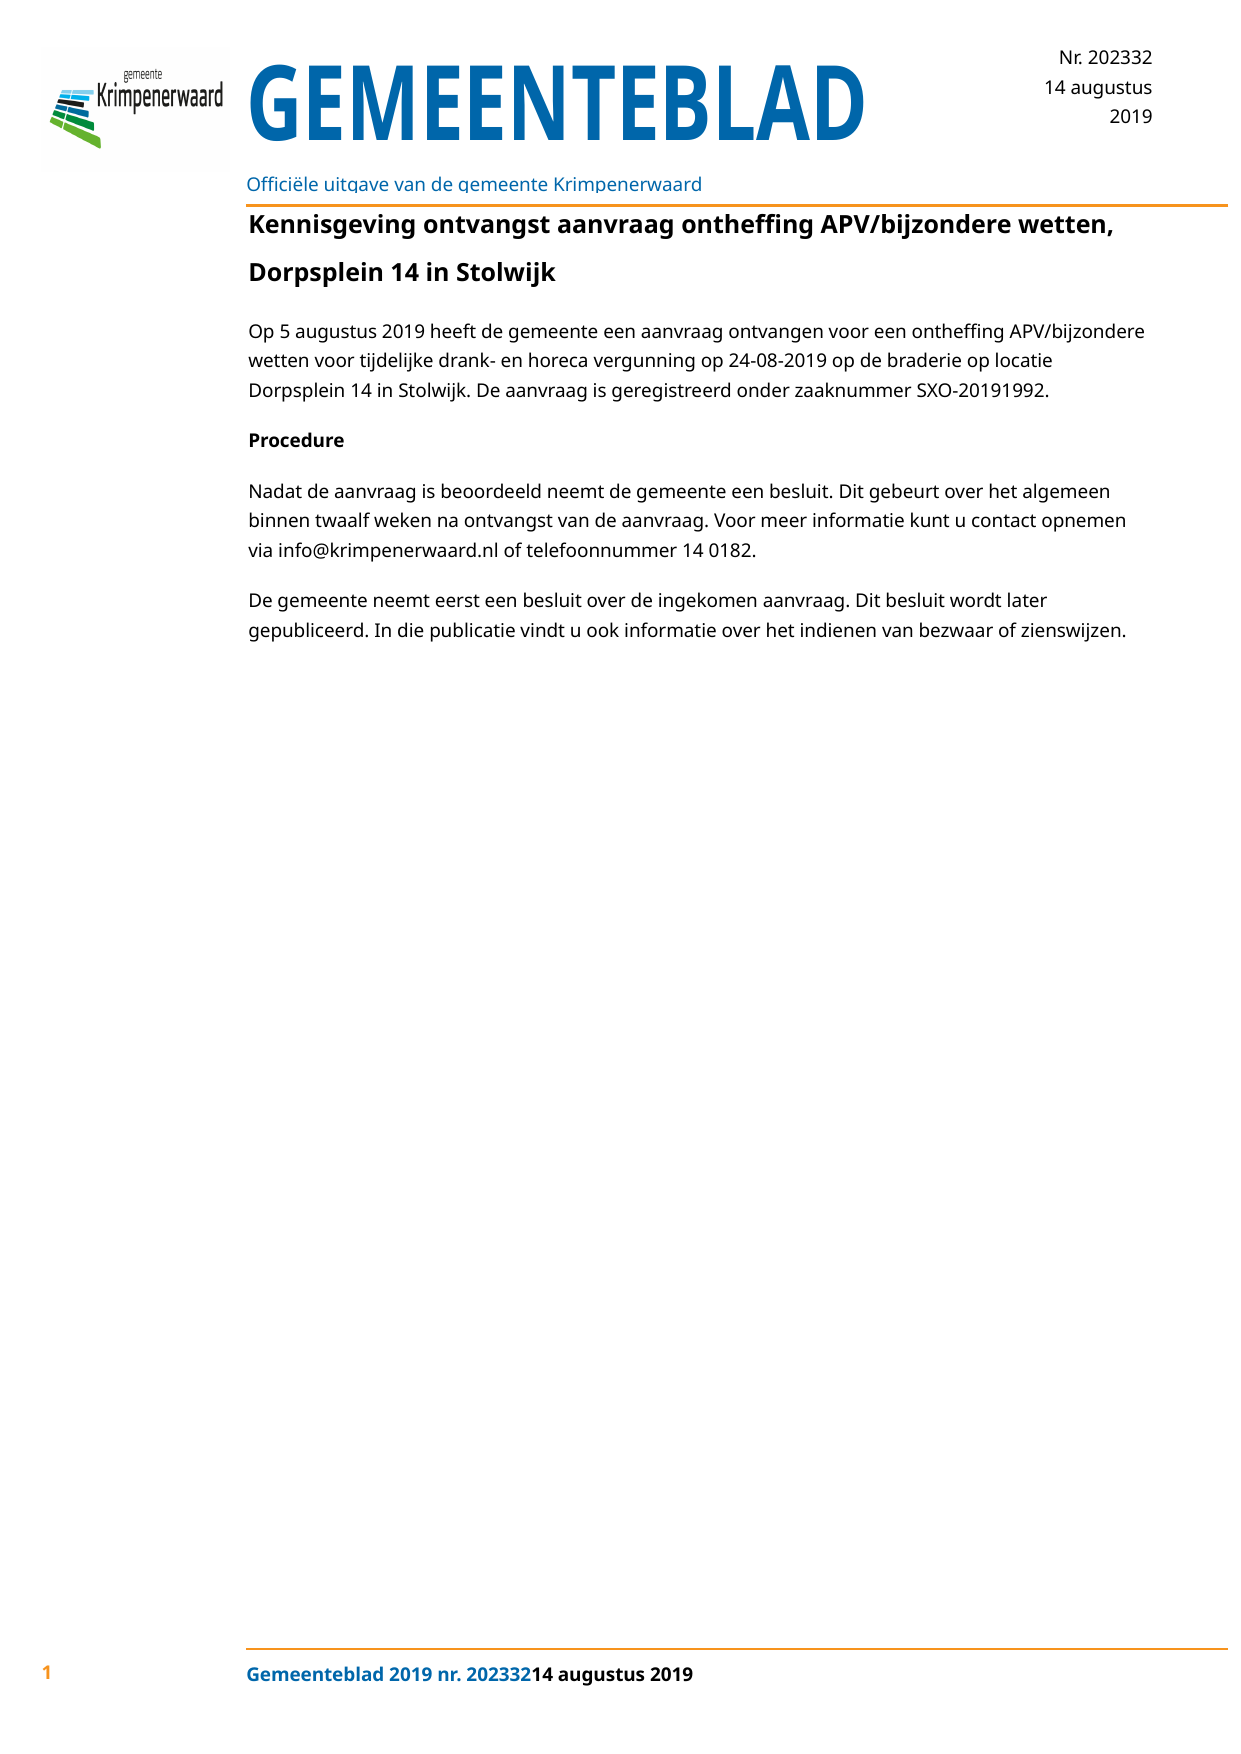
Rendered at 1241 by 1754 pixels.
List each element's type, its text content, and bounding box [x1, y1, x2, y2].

text Kennisgeving ontvangst aanvraag ontheffing APV/bijzondere wetten, Dorpsplein 14 in Stolwijk [248, 207, 1152, 288]
text De gemeente neemt eerst een besluit over de ingekomen aanvraag. Dit besluit wordt later gepubliceerd. In die publicatie vindt u ook informatie over het indienen van bezwaar of zienswijzen. [248, 587, 1152, 643]
text Op 5 augustus 2019 heeft de gemeente een aanvraag ontvangen voor een ontheffing APV/bijzondere wetten voor tijdelijke drank- en horeca vergunning op 24-08-2019 op de braderie op locatie Dorpsplein 14 in Stolwijk. De aanvraag is geregistreerd onder zaaknummer SXO-20191992. [248, 318, 1152, 403]
text Nadat de aanvraag is beoordeeld neemt de gemeente een besluit. Dit gebeurt over het algemeen binnen twaalf weken na ontvangst van de aanvraag. Voor meer informatie kunt u contact opnemen via info@krimpenerwaard.nl of telefoonnummer 14 0182. [248, 478, 1152, 563]
picture [41, 47, 231, 172]
text Procedure [248, 427, 1152, 453]
